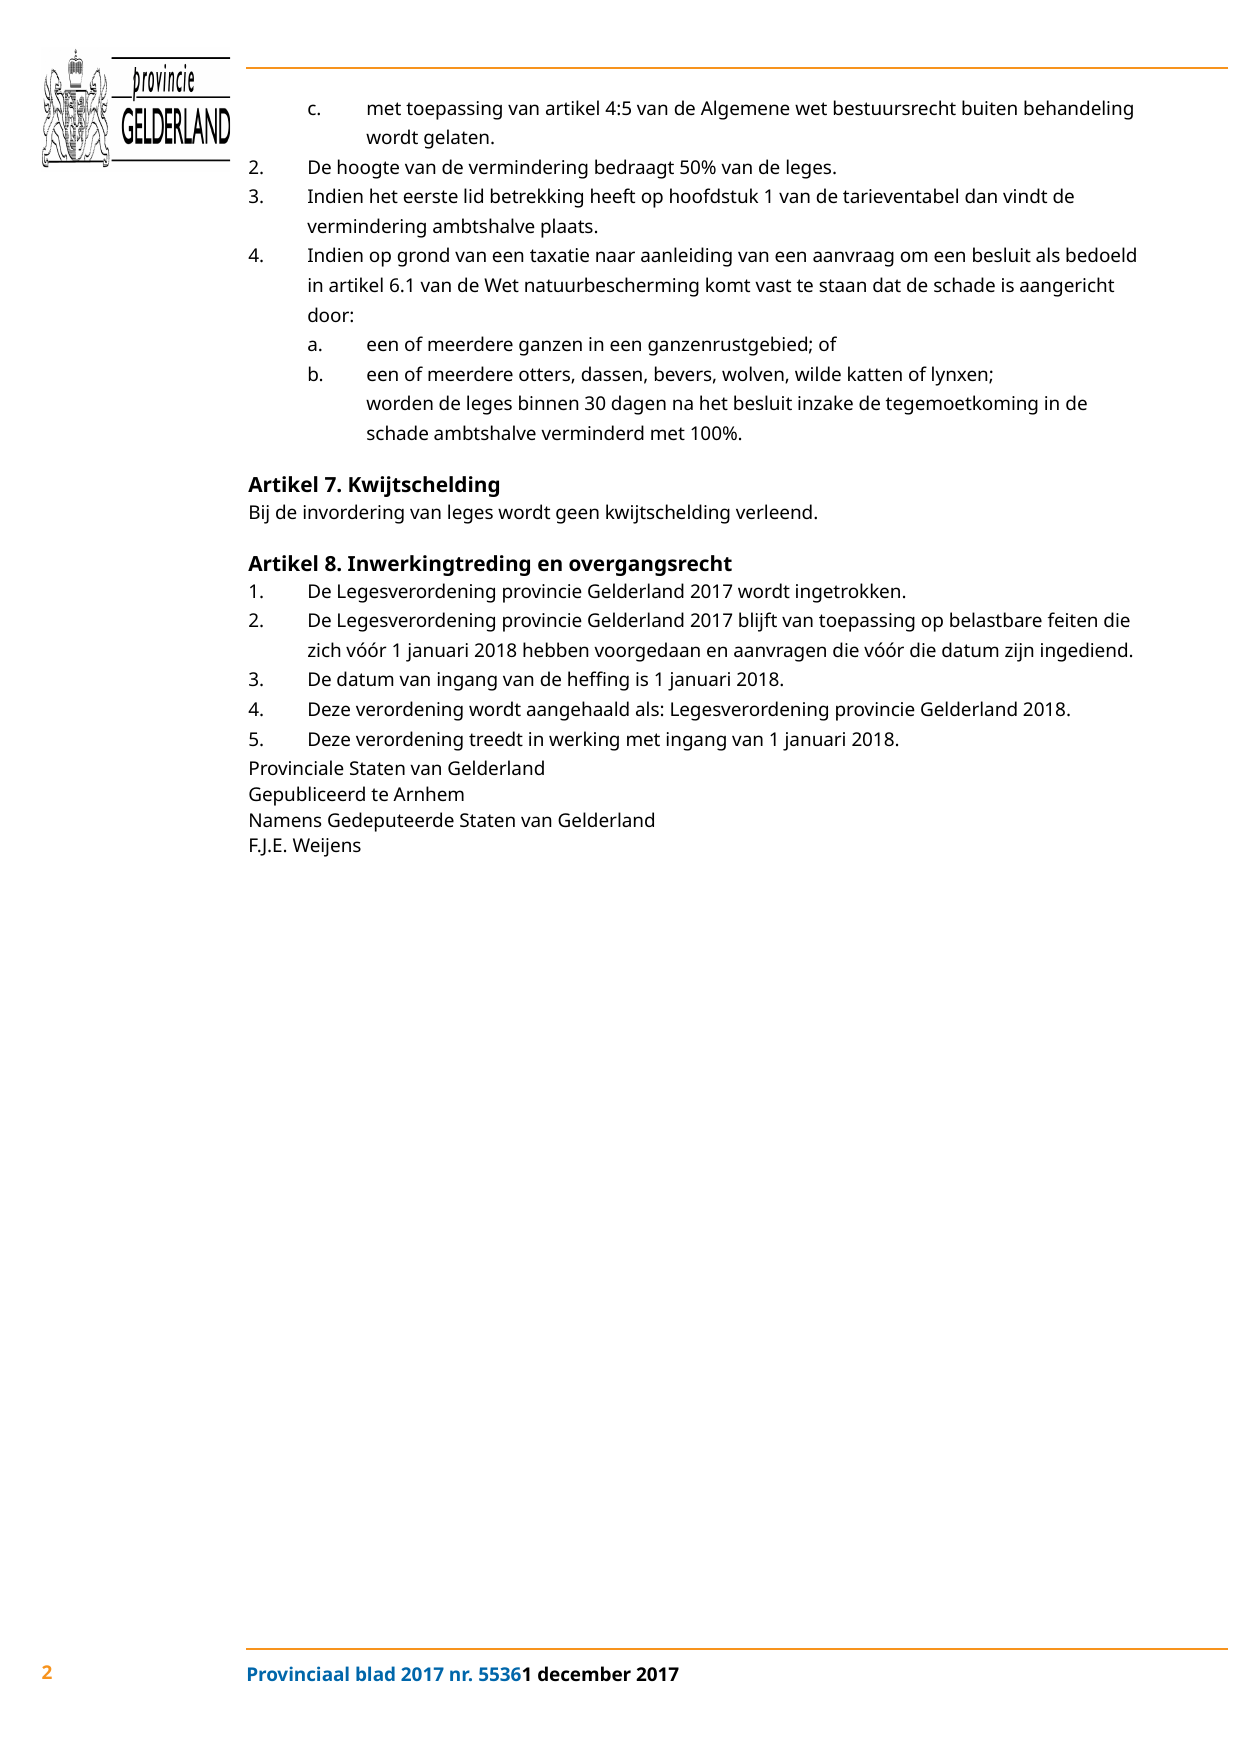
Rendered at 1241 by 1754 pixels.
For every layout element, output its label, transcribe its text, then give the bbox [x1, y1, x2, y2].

list De datum van ingang van de heffing is 1 januari 2018. [248, 667, 1152, 692]
text Namens Gedeputeerde Staten van Gelderland [248, 807, 1152, 833]
text Gepubliceerd te Arnhem [248, 781, 1152, 807]
picture [41, 47, 231, 172]
text Artikel 7. Kwijtschelding [248, 471, 1152, 499]
list Deze verordening wordt aangehaald als: Legesverordening provincie Gelderland 2018. [248, 696, 1152, 722]
list een of meerdere ganzen in een ganzenrustgebied; of [307, 331, 1152, 357]
text F.J.E. Weijens [248, 833, 1152, 858]
list Indien het eerste lid betrekking heeft op hoofdstuk 1 van de tarieventabel dan vindt de vermindering ambtshalve plaats. [248, 183, 1152, 239]
list een of meerdere otters, dassen, bevers, wolven, wilde katten of lynxen; [307, 361, 1152, 387]
text Provinciale Staten van Gelderland [248, 755, 1152, 781]
list met toepassing van artikel 4:5 van de Algemene wet bestuursrecht buiten behandeling wordt gelaten. [307, 95, 1152, 150]
list De hoogte van de vermindering bedraagt 50% van de leges. [248, 154, 1152, 180]
list De Legesverordening provincie Gelderland 2017 blijft van toepassing op belastbare feiten die zich vóór 1 januari 2018 hebben voorgedaan en aanvragen die vóór die datum zijn ingediend. [248, 607, 1152, 663]
list Deze verordening treedt in werking met ingang van 1 januari 2018. [248, 726, 1152, 752]
list worden de leges binnen 30 dagen na het besluit inzake de tegemoetkoming in de schade ambtshalve verminderd met 100%. [307, 391, 1152, 446]
text Artikel 8. Inwerkingtreding en overgangsrecht [248, 549, 1152, 578]
text Bij de invordering van leges wordt geen kwijtschelding verleend. [248, 499, 1152, 525]
list De Legesverordening provincie Gelderland 2017 wordt ingetrokken. [248, 578, 1152, 604]
list Indien op grond van een taxatie naar aanleiding van een aanvraag om een besluit als bedoeld in artikel 6.1 van de Wet natuurbescherming komt vast te staan dat de schade is aangericht door: [248, 243, 1152, 328]
